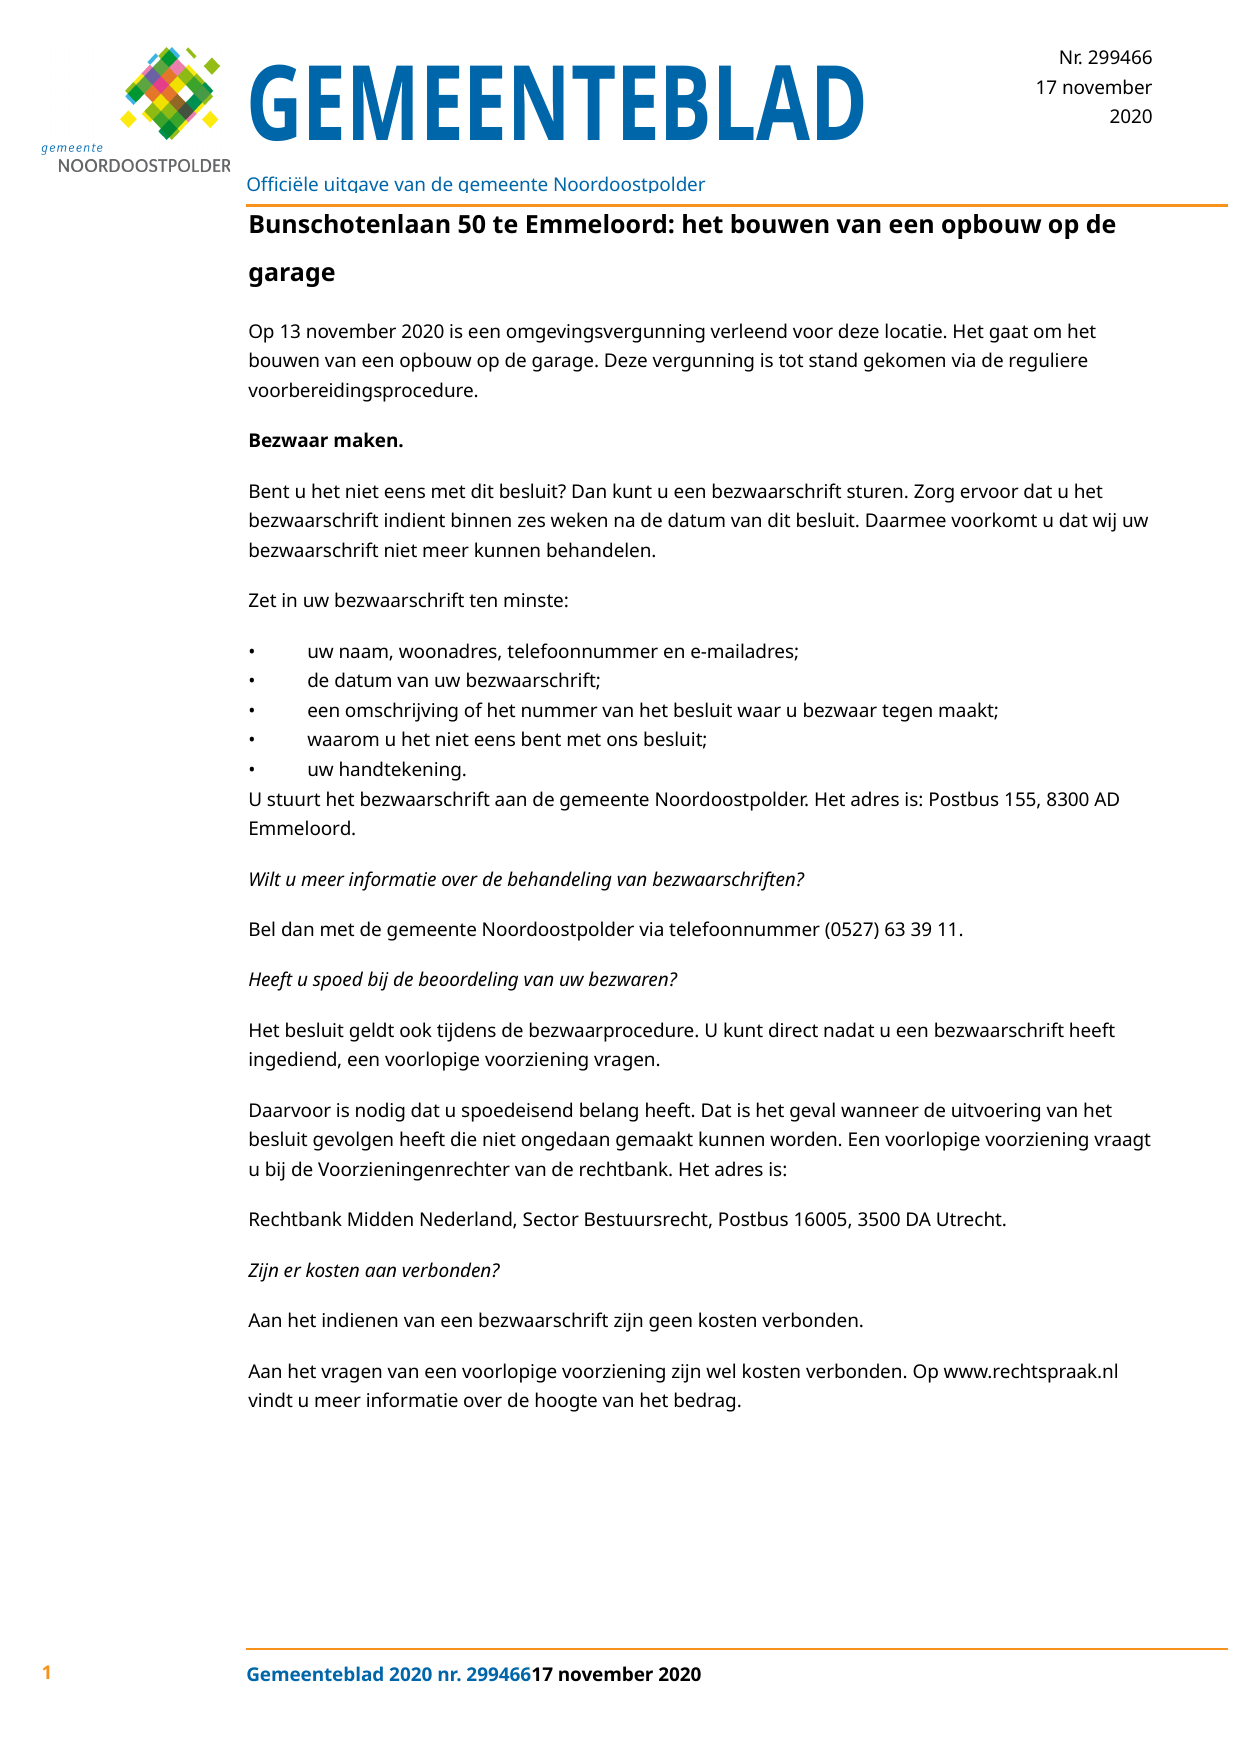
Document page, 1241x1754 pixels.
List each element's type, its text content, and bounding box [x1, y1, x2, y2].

text Op 13 november 2020 is een omgevingsvergunning verleend voor deze locatie. Het gaat om het bouwen van een opbouw op de garage. Deze vergunning is tot stand gekomen via de reguliere voorbereidingsprocedure. [248, 318, 1152, 403]
text Zijn er kosten aan verbonden? [248, 1257, 1152, 1283]
text Rechtbank Midden Nederland, Sector Bestuursrecht, Postbus 16005, 3500 DA Utrecht. [248, 1207, 1152, 1232]
list uw naam, woonadres, telefoonnummer en e-mailadres; [248, 638, 1152, 664]
list waarom u het niet eens bent met ons besluit; [248, 727, 1152, 752]
text Daarvoor is nodig dat u spoedeisend belang heeft. Dat is het geval wanneer de uitvoering van het besluit gevolgen heeft die niet ongedaan gemaakt kunnen worden. Een voorlopige voorziening vraagt u bij de Voorzieningenrechter van de rechtbank. Het adres is: [248, 1097, 1152, 1182]
picture [41, 47, 231, 172]
text Bezwaar maken. [248, 427, 1152, 453]
text Heeft u spoed bij de beoordeling van uw bezwaren? [248, 967, 1152, 992]
text Bent u het niet eens met dit besluit? Dan kunt u een bezwaarschrift sturen. Zorg ervoor dat u het bezwaarschrift indient binnen zes weken na de datum van dit besluit. Daarmee voorkomt u dat wij uw bezwaarschrift niet meer kunnen behandelen. [248, 478, 1152, 563]
list een omschrijving of het nummer van het besluit waar u bezwaar tegen maakt; [248, 697, 1152, 723]
text Aan het indienen van een bezwaarschrift zijn geen kosten verbonden. [248, 1307, 1152, 1333]
text Bunschotenlaan 50 te Emmeloord: het bouwen van een opbouw op de garage [248, 207, 1152, 288]
text Bel dan met de gemeente Noordoostpolder via telefoonnummer (0527) 63 39 11. [248, 916, 1152, 942]
list uw handtekening. [248, 756, 1152, 782]
text Zet in uw bezwaarschrift ten minste: [248, 587, 1152, 613]
text Wilt u meer informatie over de behandeling van bezwaarschriften? [248, 866, 1152, 892]
list de datum van uw bezwaarschrift; [248, 667, 1152, 693]
text Het besluit geldt ook tijdens de bezwaarprocedure. U kunt direct nadat u een bezwaarschrift heeft ingediend, een voorlopige voorziening vragen. [248, 1017, 1152, 1072]
text Aan het vragen van een voorlopige voorziening zijn wel kosten verbonden. Op www.rechtspraak.nl vindt u meer informatie over de hoogte van het bedrag. [248, 1358, 1152, 1413]
text U stuurt het bezwaarschrift aan de gemeente Noordoostpolder. Het adres is: Postbus 155, 8300 AD Emmeloord. [248, 786, 1152, 841]
